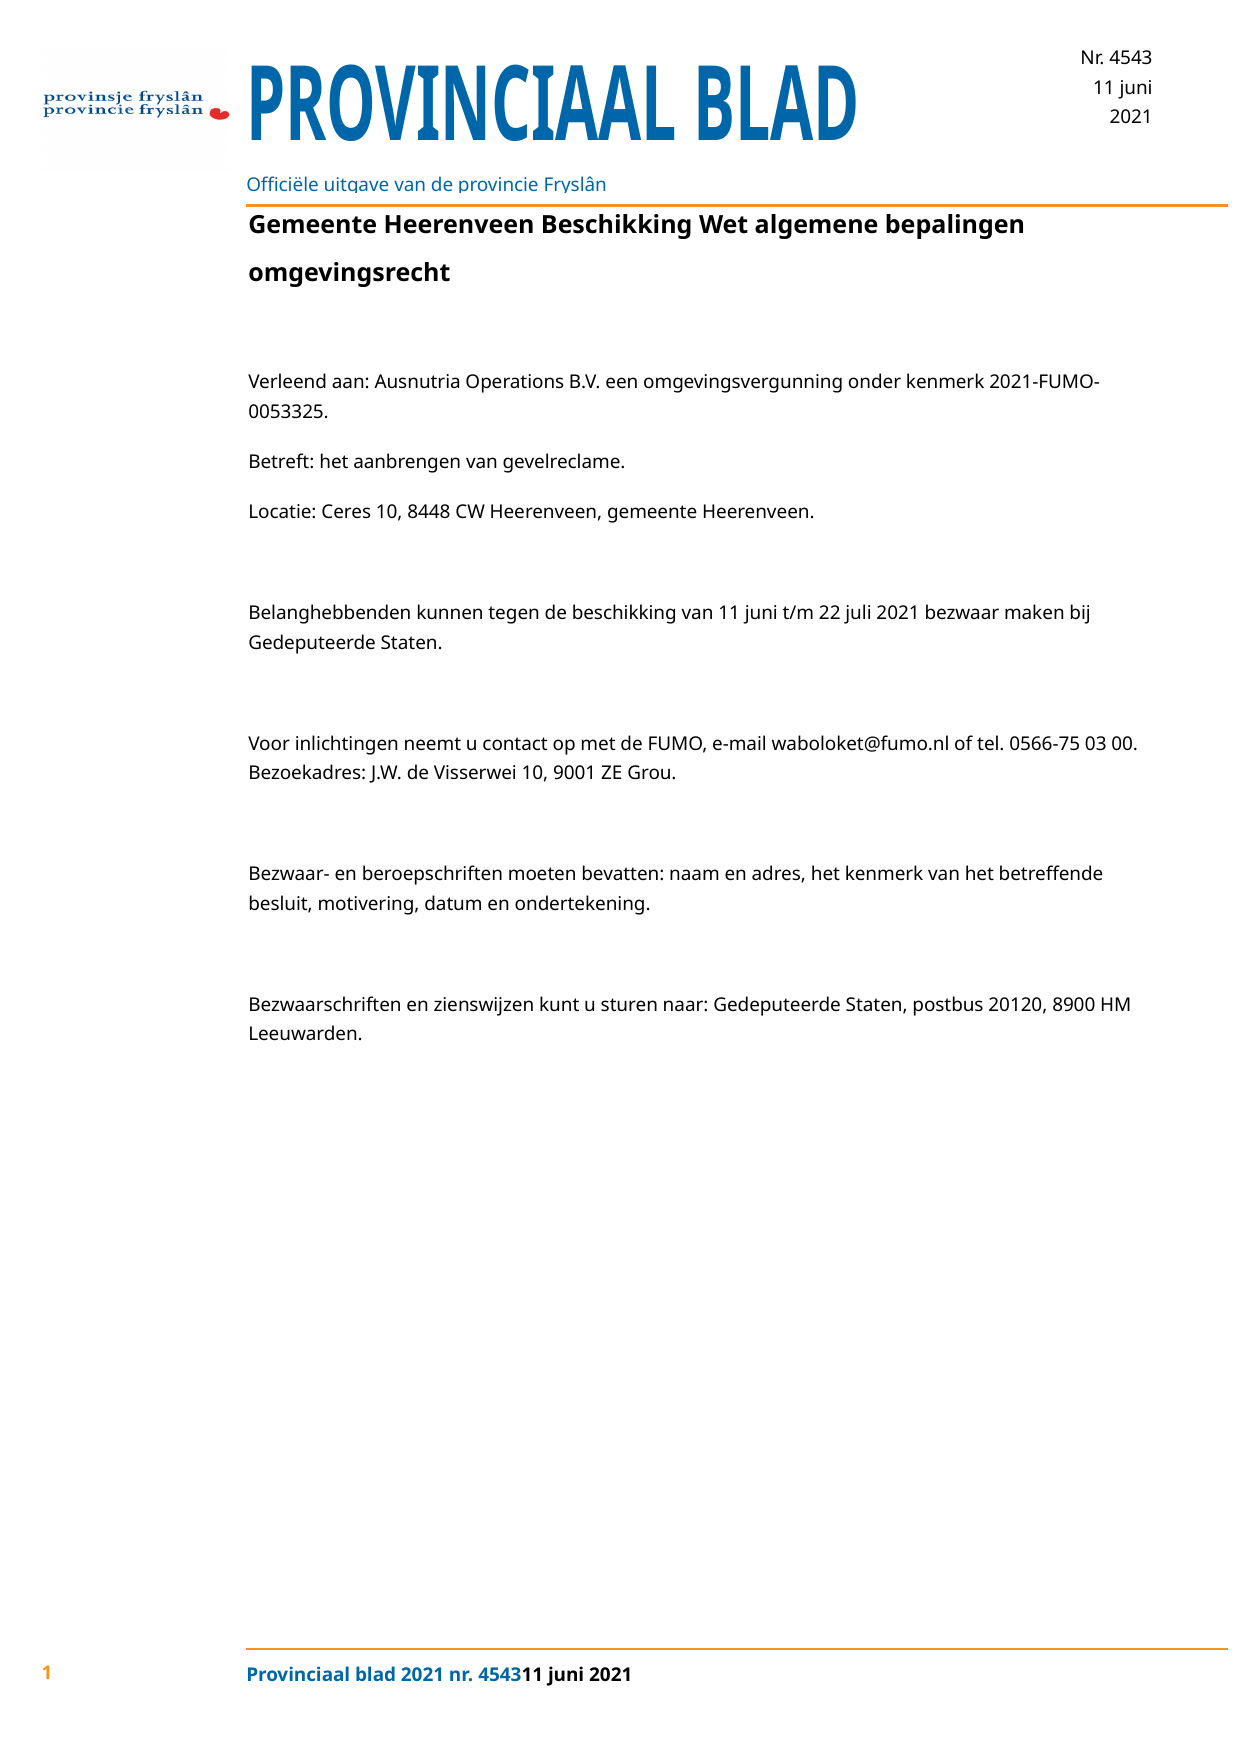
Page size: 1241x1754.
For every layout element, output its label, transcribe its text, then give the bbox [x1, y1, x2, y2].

text Bezwaar- en beroepschriften moeten bevatten: naam en adres, het kenmerk van het betreffende besluit, motivering, datum en ondertekening. [248, 860, 1152, 916]
text Betreft: het aanbrengen van gevelreclame. [248, 448, 1152, 474]
text Bezwaarschriften en zienswijzen kunt u sturen naar: Gedeputeerde Staten, postbus 20120, 8900 HM Leeuwarden. [248, 991, 1152, 1046]
text Verleend aan: Ausnutria Operations B.V. een omgevingsvergunning onder kenmerk 2021-FUMO-0053325. [248, 368, 1152, 424]
text Gemeente Heerenveen Beschikking Wet algemene bepalingen omgevingsrecht [248, 207, 1152, 288]
text Voor inlichtingen neemt u contact op met de FUMO, e-mail waboloket@fumo.nl of tel. 0566-75 03 00. Bezoekadres: J.W. de Visserwei 10, 9001 ZE Grou. [248, 730, 1152, 785]
picture [41, 47, 231, 172]
text Belanghebbenden kunnen tegen de beschikking van 11 juni t/m 22 juli 2021 bezwaar maken bij Gedeputeerde Staten. [248, 599, 1152, 655]
text Locatie: Ceres 10, 8448 CW Heerenveen, gemeente Heerenveen. [248, 499, 1152, 524]
